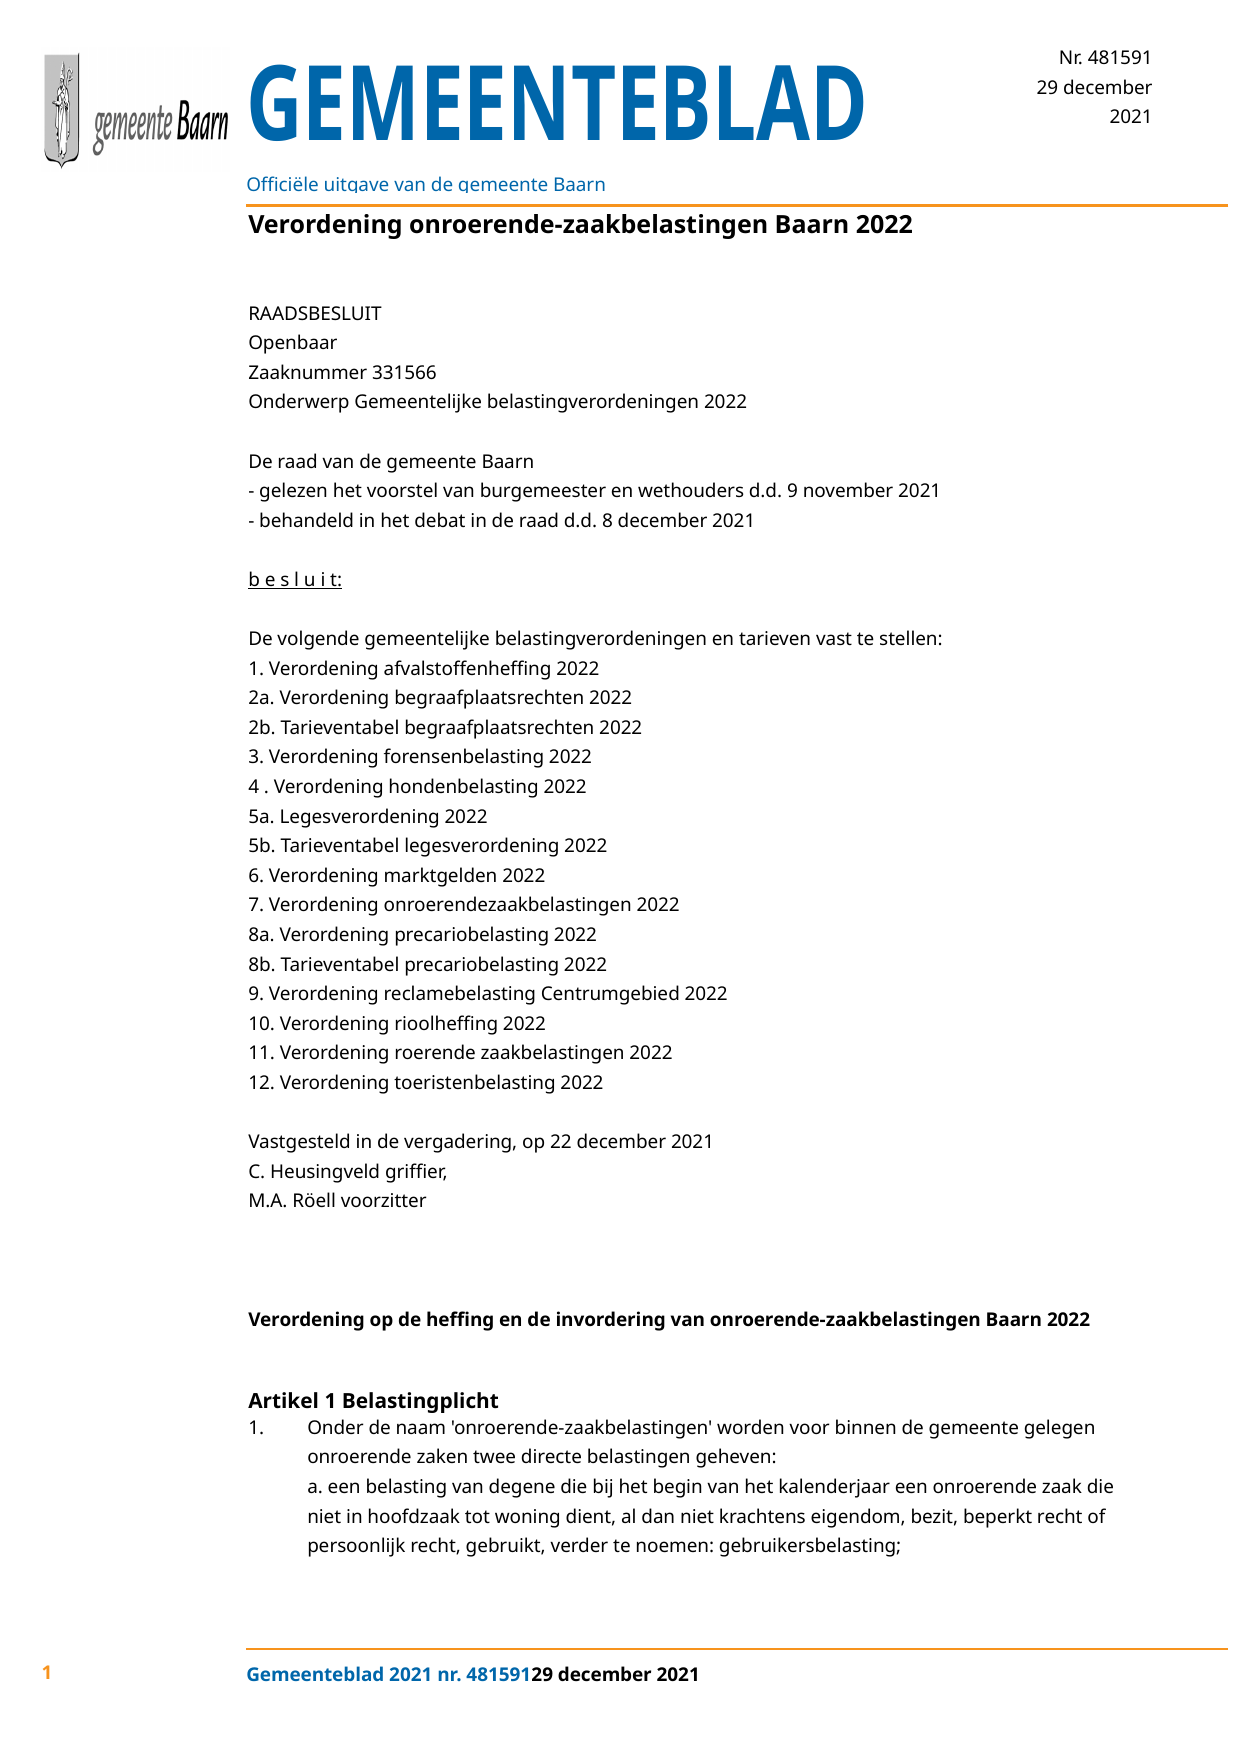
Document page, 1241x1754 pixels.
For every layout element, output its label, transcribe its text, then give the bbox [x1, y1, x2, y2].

text Verordening op de heffing en de invordering van onroerende-zaakbelastingen Baarn 2022 [248, 1306, 1152, 1331]
text Artikel 1 Belastingplicht [248, 1386, 1152, 1414]
text De raad van de gemeente Baarn [248, 448, 1152, 473]
text - behandeld in het debat in de raad d.d. 8 december 2021 [248, 507, 1152, 533]
text 1. Verordening afvalstoffenheffing 2022 [248, 655, 1152, 681]
text 5b. Tarieventabel legesverordening 2022 [248, 832, 1152, 858]
text 8a. Verordening precariobelasting 2022 [248, 921, 1152, 947]
text Zaaknummer 331566 [248, 359, 1152, 385]
text 6. Verordening marktgelden 2022 [248, 862, 1152, 888]
text - gelezen het voorstel van burgemeester en wethouders d.d. 9 november 2021 [248, 477, 1152, 503]
text 9. Verordening reclamebelasting Centrumgebied 2022 [248, 980, 1152, 1006]
picture [41, 47, 231, 172]
text 3. Verordening forensenbelasting 2022 [248, 744, 1152, 769]
text Verordening onroerende-zaakbelastingen Baarn 2022 [248, 207, 1152, 241]
text 7. Verordening onroerendezaakbelastingen 2022 [248, 892, 1152, 917]
list a. een belasting van degene die bij het begin van het kalenderjaar een onroerende zaak die niet in hoofdzaak tot woning dient, al dan niet krachtens eigendom, bezit, beperkt recht of persoonlijk recht, gebruikt, verder te noemen: gebruikersbelasting; [248, 1473, 1152, 1558]
text 2a. Verordening begraafplaatsrechten 2022 [248, 684, 1152, 710]
text M.A. Röell voorzitter [248, 1187, 1152, 1213]
text RAADSBESLUIT [248, 300, 1152, 326]
text b e s l u i t: [248, 566, 1152, 592]
text Onderwerp Gemeentelijke belastingverordeningen 2022 [248, 389, 1152, 414]
text 2b. Tarieventabel begraafplaatsrechten 2022 [248, 714, 1152, 740]
text C. Heusingveld griffier, [248, 1158, 1152, 1183]
text 11. Verordening roerende zaakbelastingen 2022 [248, 1039, 1152, 1065]
text De volgende gemeentelijke belastingverordeningen en tarieven vast te stellen: [248, 625, 1152, 651]
text Vastgesteld in de vergadering, op 22 december 2021 [248, 1128, 1152, 1154]
text 10. Verordening rioolheffing 2022 [248, 1010, 1152, 1036]
text 4 . Verordening hondenbelasting 2022 [248, 773, 1152, 799]
text 5a. Legesverordening 2022 [248, 803, 1152, 828]
text 8b. Tarieventabel precariobelasting 2022 [248, 951, 1152, 976]
list Onder de naam 'onroerende-zaakbelastingen' worden voor binnen de gemeente gelegen onroerende zaken twee directe belastingen geheven: [248, 1414, 1152, 1469]
text 12. Verordening toeristenbelasting 2022 [248, 1069, 1152, 1095]
text Openbaar [248, 329, 1152, 355]
